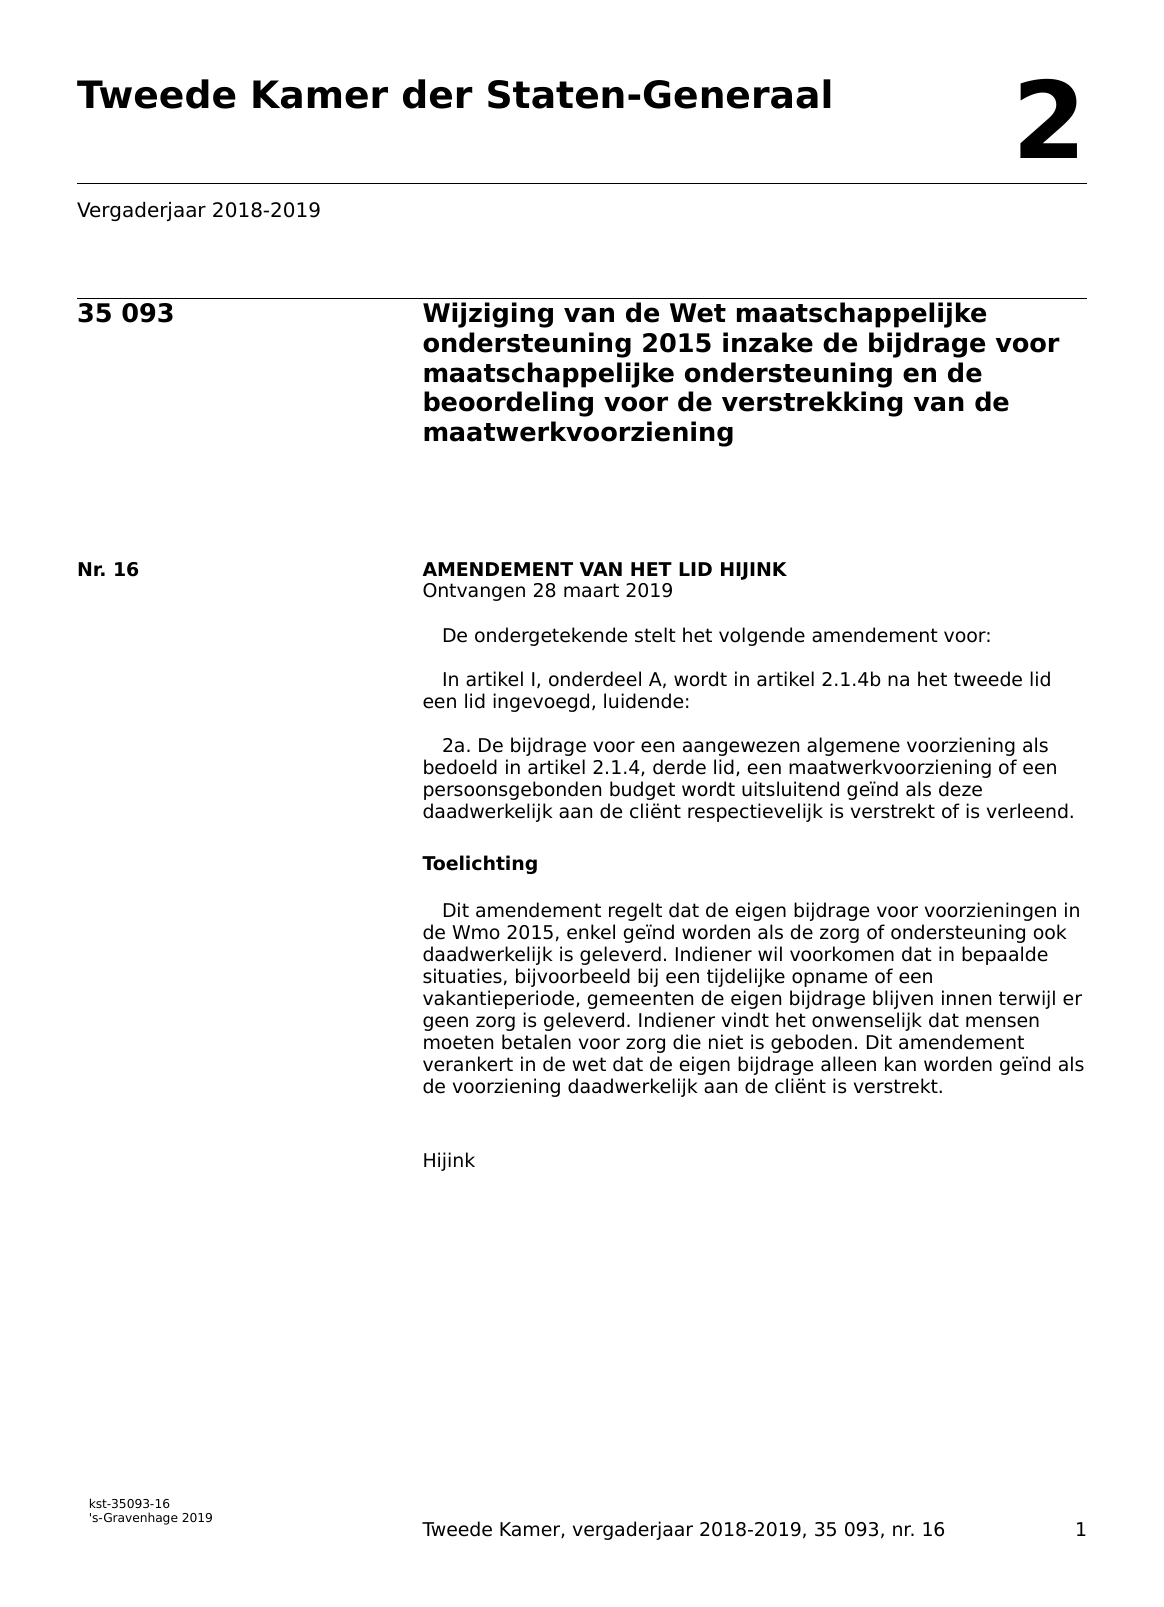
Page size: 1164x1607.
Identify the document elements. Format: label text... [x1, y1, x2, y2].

text Hijink [422, 1128, 1087, 1172]
text 2a. De bijdrage voor een aangewezen algemene voorziening als bedoeld in artikel 2.1.4, derde lid, een maatwerkvoorziening of een persoonsgebonden budget wordt uitsluitend geïnd als deze daadwerkelijk aan de cliënt respectievelijk is verstrekt of is verleend. [422, 735, 1087, 823]
text De ondergetekende stelt het volgende amendement voor: [422, 624, 1087, 647]
subtitle Nr. 16 AMENDEMENT VAN HET LID HIJINK [77, 558, 1087, 580]
text In artikel I, onderdeel A, wordt in artikel 2.1.4b na het tweede lid een lid ingevoegd, luidende: [422, 669, 1087, 713]
subtitle 35 093 Wijziging van de Wet maatschappelijke ondersteuning 2015 inzake de bijdrage voor maatschappelijke ondersteuning en de beoordeling voor de verstrekking van de maatwerkvoorziening [77, 299, 1087, 447]
text Dit amendement regelt dat de eigen bijdrage voor voorzieningen in de Wmo 2015, enkel geïnd worden als de zorg of ondersteuning ook daadwerkelijk is geleverd. Indiener wil voorkomen dat in bepaalde situaties, bijvoorbeeld bij een tijdelijke opname of een vakantieperiode, gemeenten de eigen bijdrage blijven innen terwijl er geen zorg is geleverd. Indiener vindt het onwenselijk dat mensen moeten betalen voor zorg die niet is geboden. Dit amendement verankert in de wet dat de eigen bijdrage alleen kan worden geïnd als de voorziening daadwerkelijk aan de cliënt is verstrekt. [422, 900, 1087, 1098]
text Ontvangen 28 maart 2019 [422, 580, 1087, 602]
text kst-35093-16 [88, 1497, 323, 1511]
text 's-Gravenhage 2019 [88, 1511, 323, 1525]
table_header 2 [886, 59, 1087, 183]
table_header Tweede Kamer der Staten-Generaal [77, 59, 886, 183]
subtitle Toelichting [422, 853, 1087, 875]
table_cell Vergaderjaar 2018-2019 [77, 184, 1087, 298]
